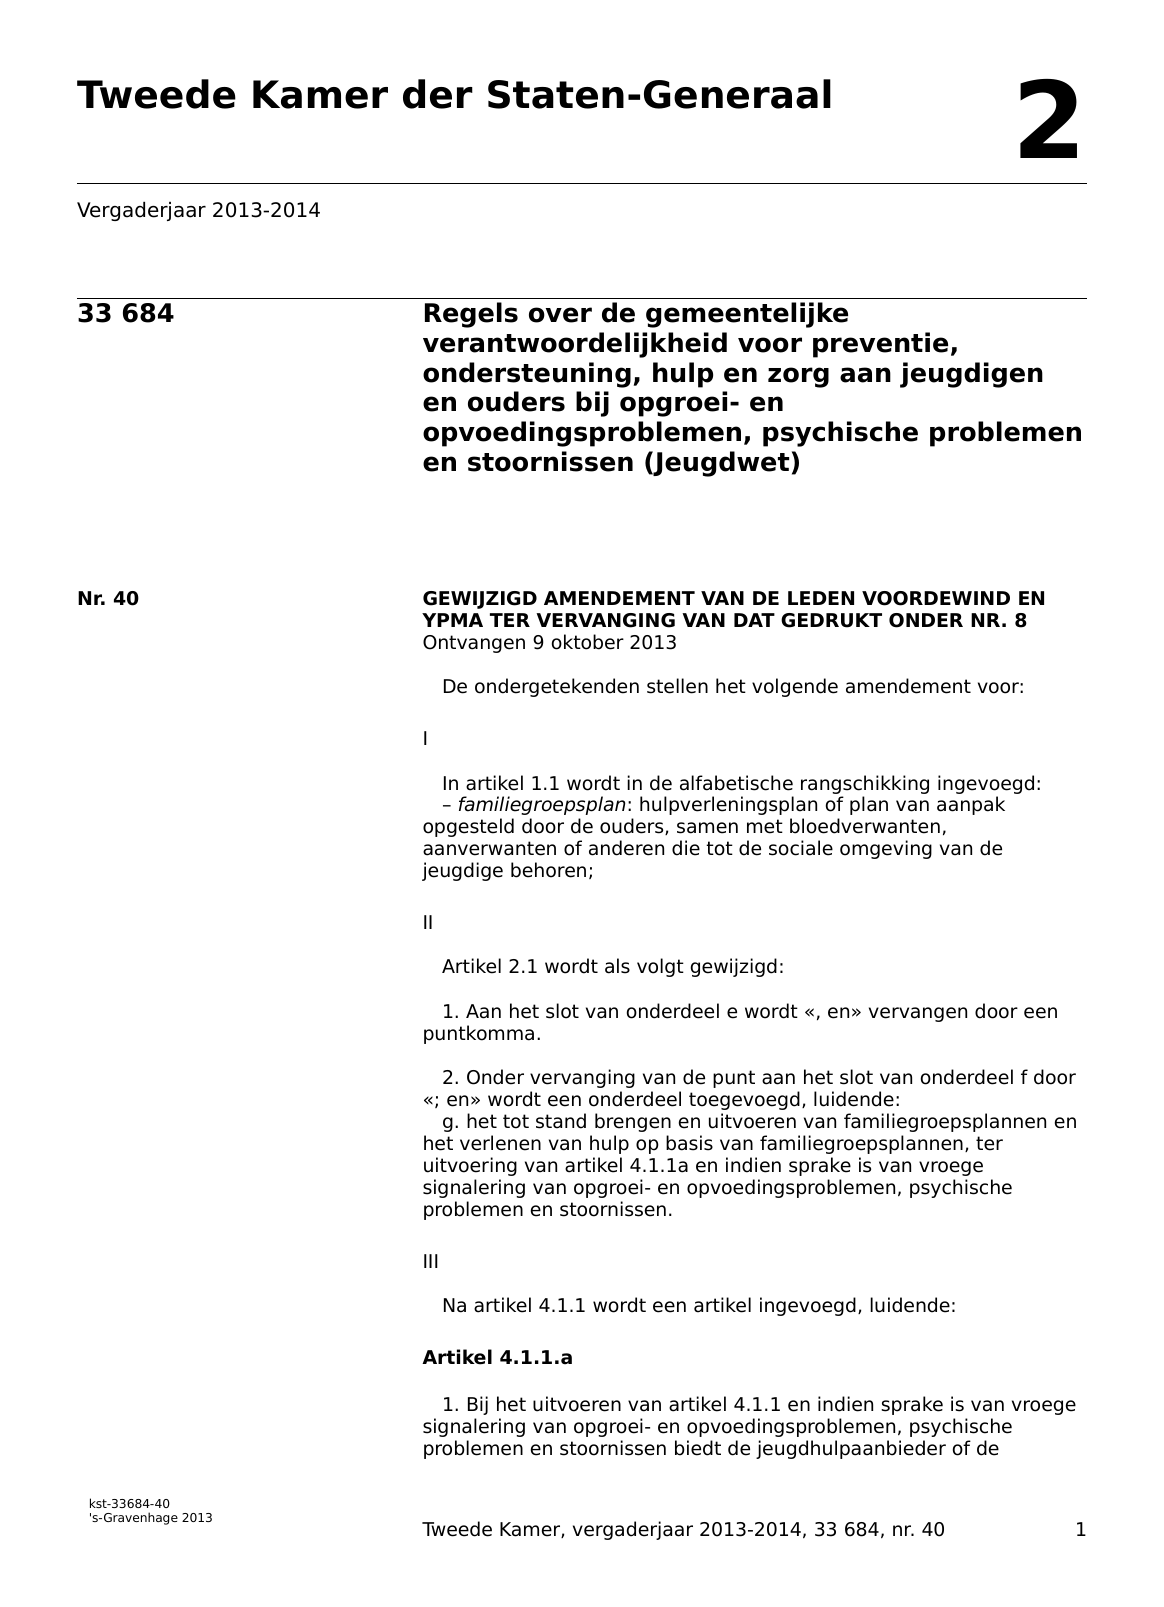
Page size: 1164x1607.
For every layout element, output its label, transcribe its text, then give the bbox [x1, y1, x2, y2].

table_header Tweede Kamer der Staten-Generaal [77, 59, 886, 183]
text g. het tot stand brengen en uitvoeren van familiegroepsplannen en het verlenen van hulp op basis van familiegroepsplannen, ter uitvoering van artikel 4.1.1a en indien sprake is van vroege signalering van opgroei- en opvoedingsproblemen, psychische problemen en stoornissen. [422, 1111, 1087, 1221]
text De ondergetekenden stellen het volgende amendement voor: [422, 676, 1087, 698]
subtitle II [422, 912, 1087, 934]
text Ontvangen 9 oktober 2013 [422, 632, 1087, 654]
subtitle Artikel 4.1.1.a [422, 1347, 1087, 1369]
subtitle Nr. 40 GEWIJZIGD AMENDEMENT VAN DE LEDEN VOORDEWIND EN YPMA TER VERVANGING VAN DAT GEDRUKT ONDER NR. 8 [77, 588, 1087, 632]
text 2. Onder vervanging van de punt aan het slot van onderdeel f door «; en» wordt een onderdeel toegevoegd, luidende: [422, 1067, 1087, 1111]
text 1. Bij het uitvoeren van artikel 4.1.1 en indien sprake is van vroege signalering van opgroei- en opvoedingsproblemen, psychische problemen en stoornissen biedt de jeugdhulpaanbieder of de [422, 1394, 1087, 1460]
text Artikel 2.1 wordt als volgt gewijzigd: [422, 956, 1087, 978]
text 's-Gravenhage 2013 [88, 1511, 323, 1525]
text kst-33684-40 [88, 1497, 323, 1511]
table_cell Vergaderjaar 2013-2014 [77, 184, 1087, 298]
text Na artikel 4.1.1 wordt een artikel ingevoegd, luidende: [422, 1295, 1087, 1317]
subtitle I [422, 728, 1087, 750]
text In artikel 1.1 wordt in de alfabetische rangschikking ingevoegd: [422, 772, 1087, 794]
text 1. Aan het slot van onderdeel e wordt «, en» vervangen door een puntkomma. [422, 1001, 1087, 1044]
table_header 2 [886, 59, 1087, 183]
subtitle III [422, 1251, 1087, 1273]
subtitle 33 684 Regels over de gemeentelijke verantwoordelijkheid voor preventie, ondersteuning, hulp en zorg aan jeugdigen en ouders bij opgroei- en opvoedingsproblemen, psychische problemen en stoornissen (Jeugdwet) [77, 299, 1087, 477]
text – familiegroepsplan: hulpverleningsplan of plan van aanpak opgesteld door de ouders, samen met bloedverwanten, aanverwanten of anderen die tot de sociale omgeving van de jeugdige behoren; [422, 794, 1087, 882]
